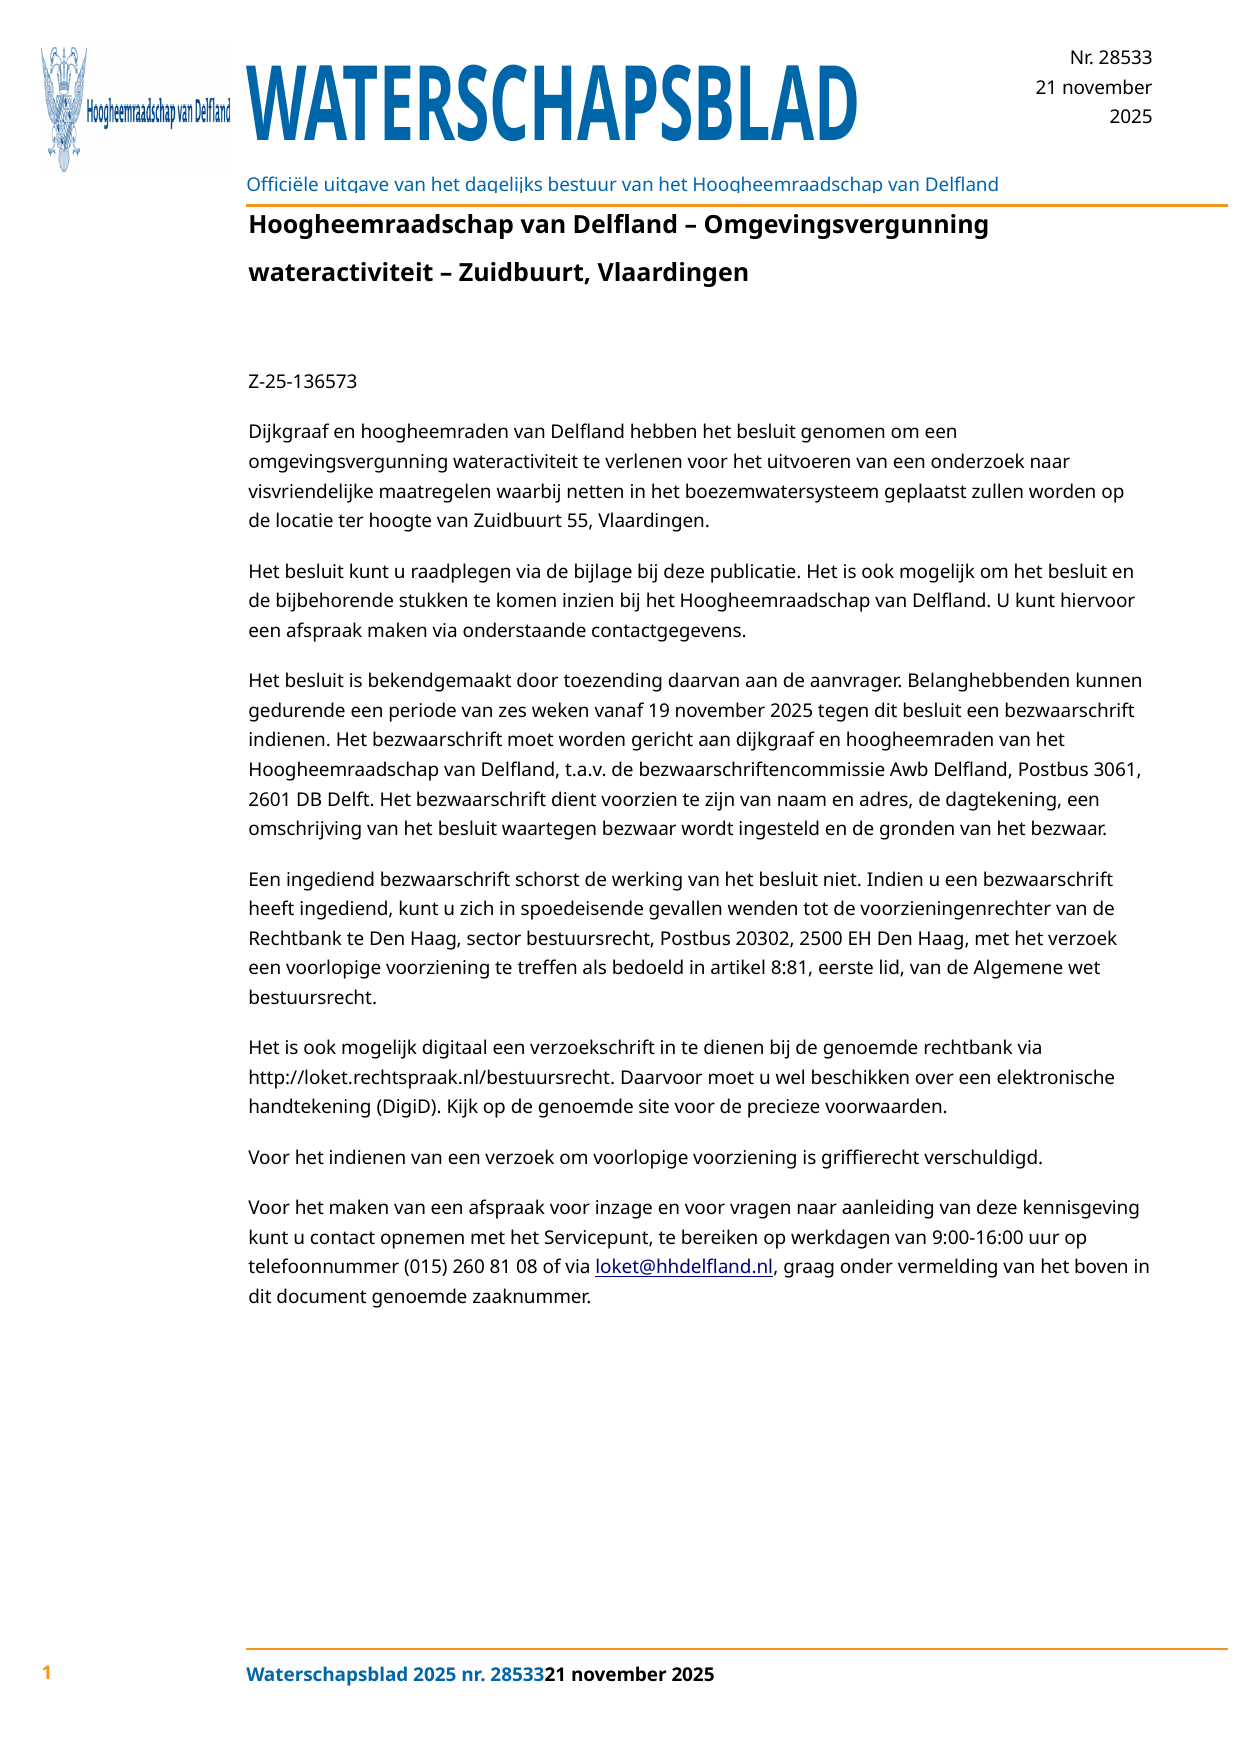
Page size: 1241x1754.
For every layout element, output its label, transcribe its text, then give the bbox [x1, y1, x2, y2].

text Dijkgraaf en hoogheemraden van Delfland hebben het besluit genomen om een omgevingsvergunning wateractiviteit te verlenen voor het uitvoeren van een onderzoek naar visvriendelijke maatregelen waarbij netten in het boezemwatersysteem geplaatst zullen worden op de locatie ter hoogte van Zuidbuurt 55, Vlaardingen. [248, 419, 1152, 533]
text Het besluit kunt u raadplegen via de bijlage bij deze publicatie. Het is ook mogelijk om het besluit en de bijbehorende stukken te komen inzien bij het Hoogheemraadschap van Delfland. U kunt hiervoor een afspraak maken via onderstaande contactgegevens. [248, 558, 1152, 643]
text Voor het indienen van een verzoek om voorlopige voorziening is griffierecht verschuldigd. [248, 1144, 1152, 1170]
text Het besluit is bekendgemaakt door toezending daarvan aan de aanvrager. Belanghebbenden kunnen gedurende een periode van zes weken vanaf 19 november 2025 tegen dit besluit een bezwaarschrift indienen. Het bezwaarschrift moet worden gericht aan dijkgraaf en hoogheemraden van het Hoogheemraadschap van Delfland, t.a.v. de bezwaarschriftencommissie Awb Delfland, Postbus 3061, 2601 DB Delft. Het bezwaarschrift dient voorzien te zijn van naam en adres, de dagtekening, een omschrijving van het besluit waartegen bezwaar wordt ingesteld en de gronden van het bezwaar. [248, 667, 1152, 841]
text Het is ook mogelijk digitaal een verzoekschrift in te dienen bij de genoemde rechtbank via http://loket.rechtspraak.nl/bestuursrecht. Daarvoor moet u wel beschikken over een elektronische handtekening (DigiD). Kijk op de genoemde site voor de precieze voorwaarden. [248, 1034, 1152, 1119]
picture [41, 47, 231, 172]
text Hoogheemraadschap van Delfland – Omgevingsvergunning wateractiviteit – Zuidbuurt, Vlaardingen [248, 207, 1152, 288]
text Een ingediend bezwaarschrift schorst de werking van het besluit niet. Indien u een bezwaarschrift heeft ingediend, kunt u zich in spoedeisende gevallen wenden tot de voorzieningenrechter van de Rechtbank te Den Haag, sector bestuursrecht, Postbus 20302, 2500 EH Den Haag, met het verzoek een voorlopige voorziening te treffen als bedoeld in artikel 8:81, eerste lid, van de Algemene wet bestuursrecht. [248, 866, 1152, 1010]
text Voor het maken van een afspraak voor inzage en voor vragen naar aanleiding van deze kennisgeving kunt u contact opnemen met het Servicepunt, te bereiken op werkdagen van 9:00-16:00 uur op telefoonnummer (015) 260 81 08 of via loket@hhdelfland.nl, graag onder vermelding van het boven in dit document genoemde zaaknummer. [248, 1194, 1152, 1309]
text Z-25-136573 [248, 368, 1152, 394]
